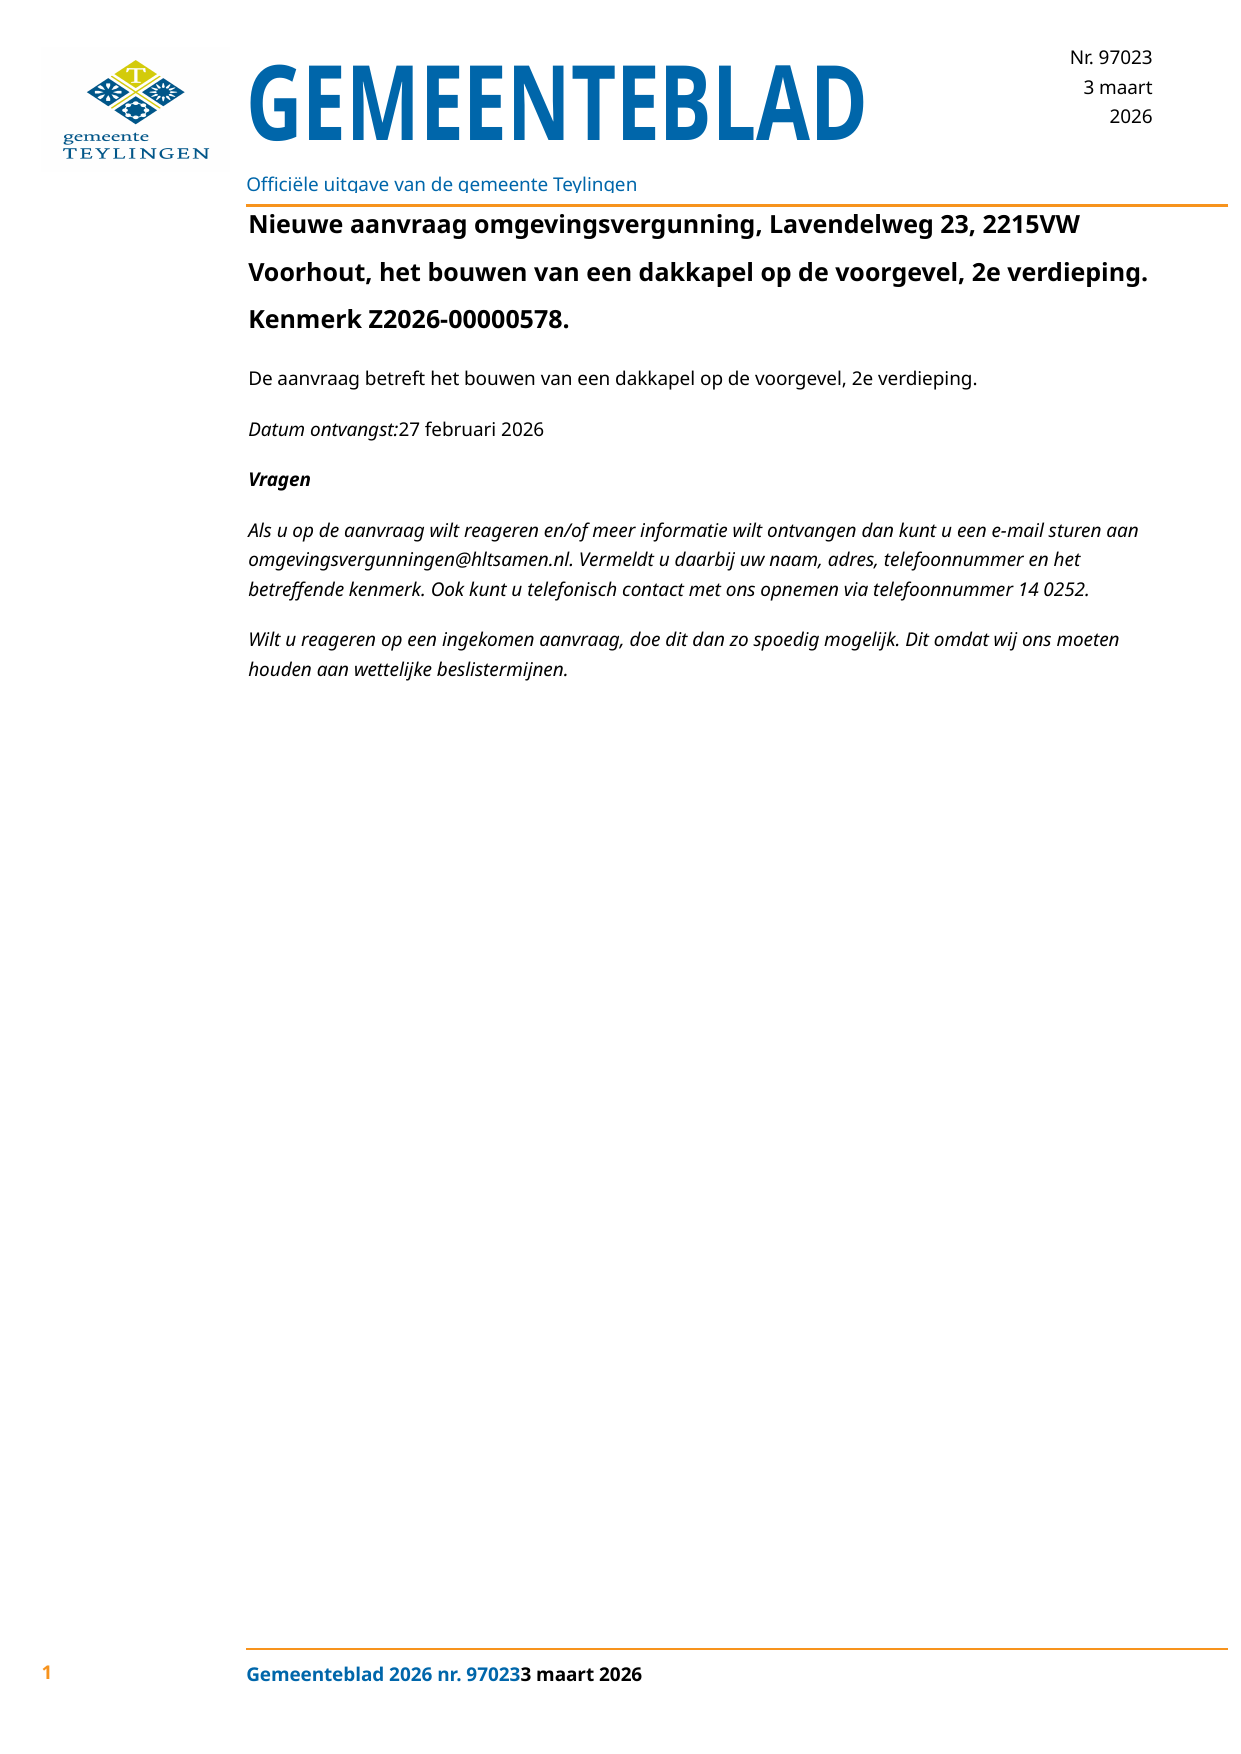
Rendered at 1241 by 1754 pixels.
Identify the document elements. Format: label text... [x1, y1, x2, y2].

picture [41, 47, 231, 172]
text Nieuwe aanvraag omgevingsvergunning, Lavendelweg 23, 2215VW Voorhout, het bouwen van een dakkapel op de voorgevel, 2e verdieping. Kenmerk Z2026-00000578. [248, 207, 1152, 336]
text Wilt u reageren op een ingekomen aanvraag, doe dit dan zo spoedig mogelijk. Dit omdat wij ons moeten houden aan wettelijke beslistermijnen. [248, 626, 1152, 682]
text Vragen [248, 466, 1152, 492]
text De aanvraag betreft het bouwen van een dakkapel op de voorgevel, 2e verdieping. [248, 366, 1152, 391]
text Datum ontvangst:27 februari 2026 [248, 416, 1152, 442]
text Als u op de aanvraag wilt reageren en/of meer informatie wilt ontvangen dan kunt u een e-mail sturen aan omgevingsvergunningen@hltsamen.nl. Vermeldt u daarbij uw naam, adres, telefoonnummer en het betreffende kenmerk. Ook kunt u telefonisch contact met ons opnemen via telefoonnummer 14 0252. [248, 517, 1152, 602]
